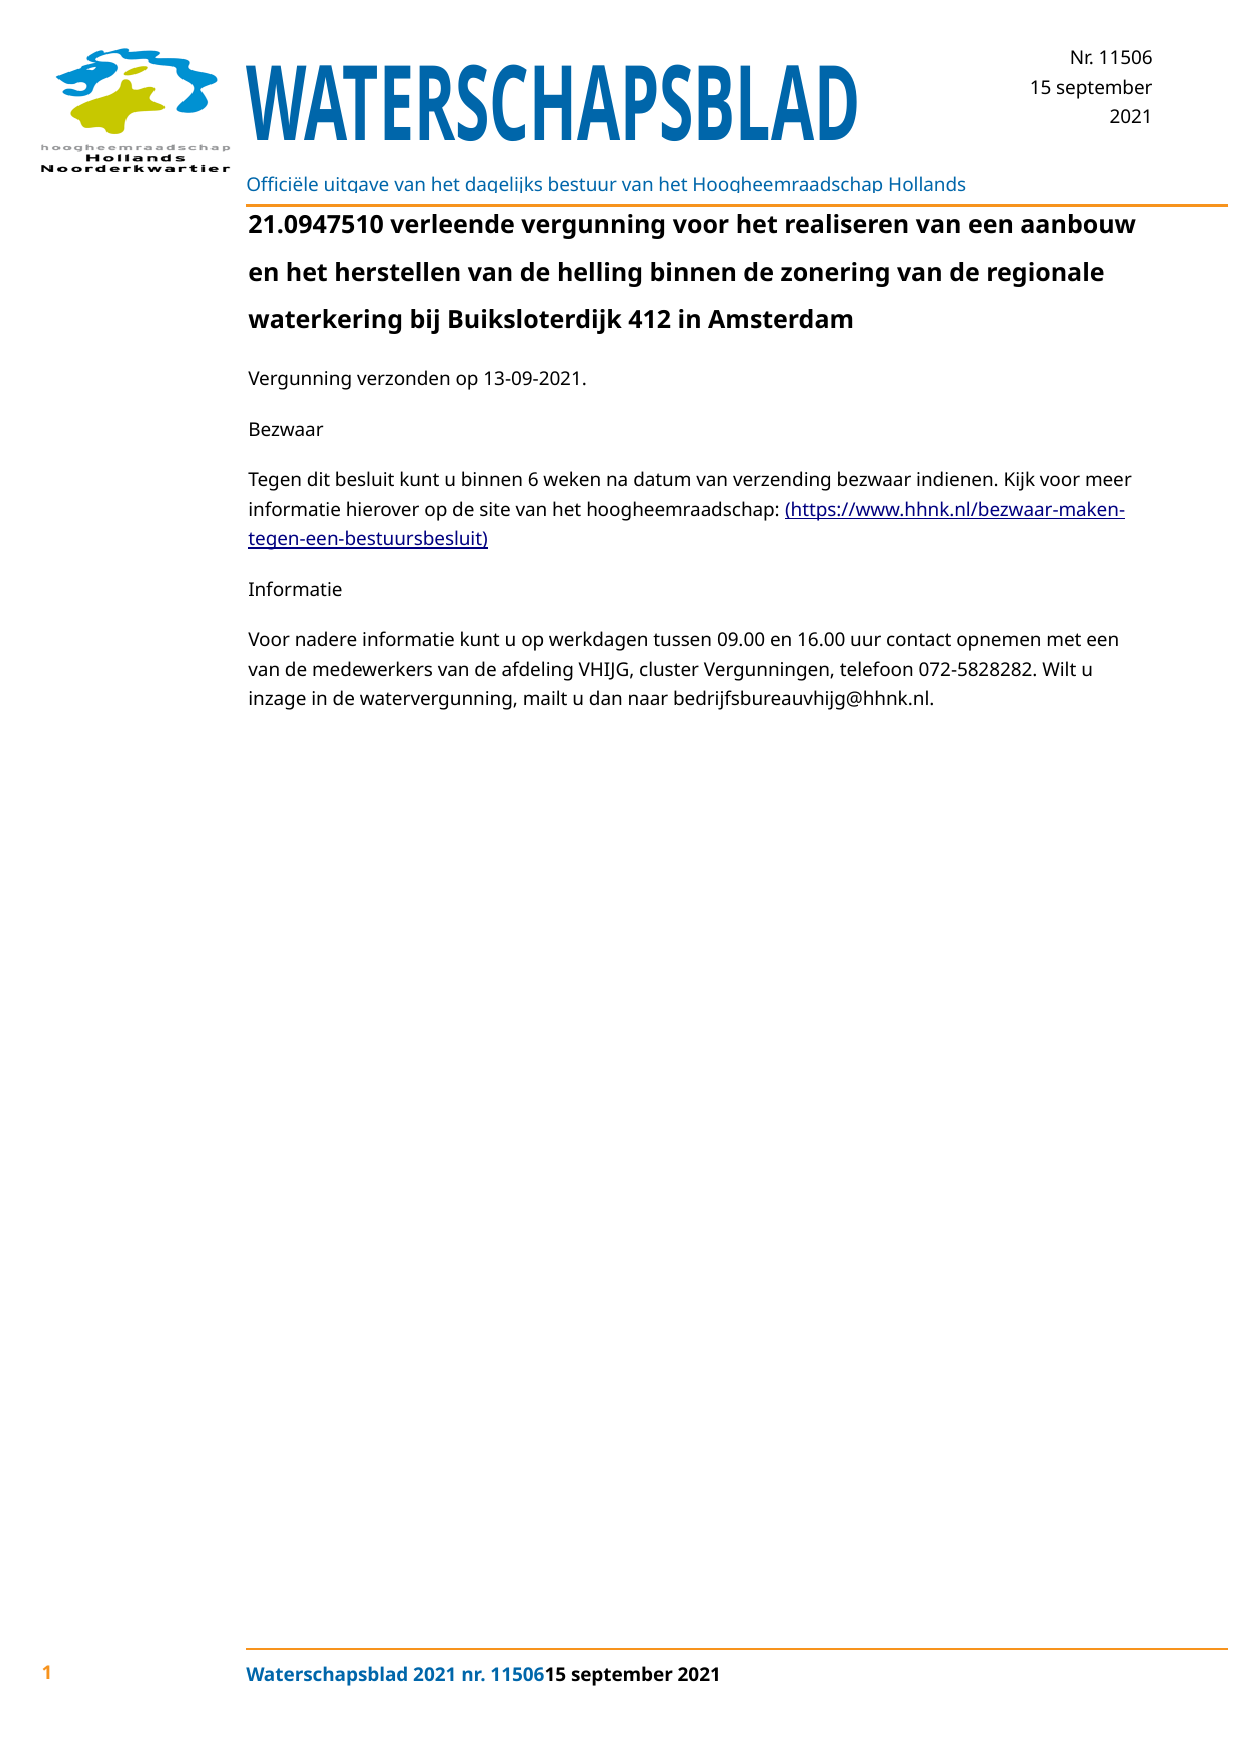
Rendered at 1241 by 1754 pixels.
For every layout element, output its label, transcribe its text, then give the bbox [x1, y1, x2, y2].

text 21.0947510 verleende vergunning voor het realiseren van een aanbouw en het herstellen van de helling binnen de zonering van de regionale waterkering bij Buiksloterdijk 412 in Amsterdam [248, 207, 1152, 336]
text Bezwaar [248, 416, 1152, 442]
text Tegen dit besluit kunt u binnen 6 weken na datum van verzending bezwaar indienen. Kijk voor meer informatie hierover op de site van het hoogheemraadschap: (https://www.hhnk.nl/bezwaar-maken-tegen-een-bestuursbesluit) [248, 466, 1152, 551]
text Informatie [248, 576, 1152, 602]
picture [41, 47, 231, 172]
text Vergunning verzonden op 13-09-2021. [248, 366, 1152, 391]
text Voor nadere informatie kunt u op werkdagen tussen 09.00 en 16.00 uur contact opnemen met een van de medewerkers van de afdeling VHIJG, cluster Vergunningen, telefoon 072-5828282. Wilt u inzage in de watervergunning, mailt u dan naar bedrijfsbureauvhijg@hhnk.nl. [248, 626, 1152, 711]
